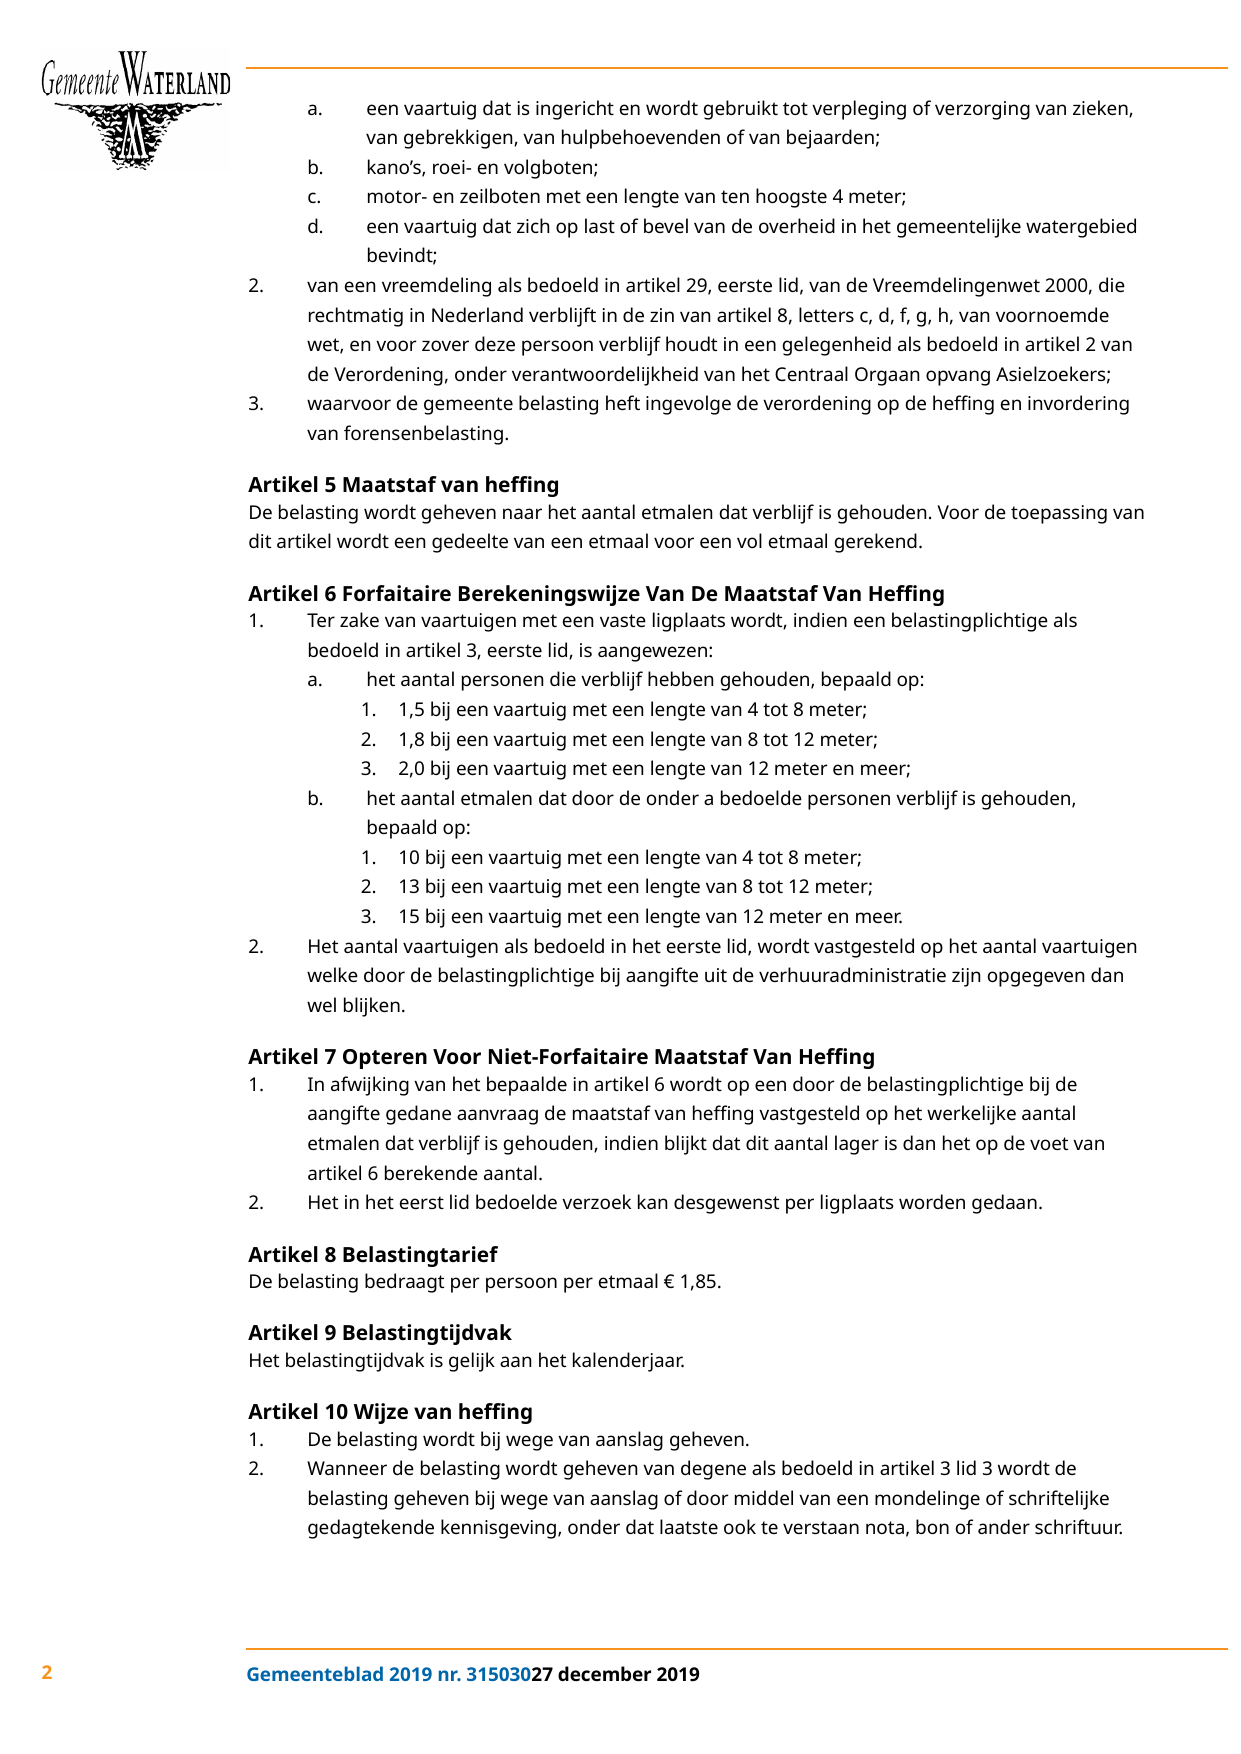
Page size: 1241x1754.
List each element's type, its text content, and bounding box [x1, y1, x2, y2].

text Het belastingtijdvak is gelijk aan het kalenderjaar. [248, 1347, 1152, 1373]
list kano’s, roei- en volgboten; [307, 154, 1152, 180]
list een vaartuig dat zich op last of bevel van de overheid in het gemeentelijke watergebied bevindt; [307, 213, 1152, 268]
text Artikel 7 Opteren Voor Niet-Forfaitaire Maatstaf Van Heffing [248, 1042, 1152, 1071]
text De belasting bedraagt per persoon per etmaal € 1,85. [248, 1268, 1152, 1294]
list motor- en zeilboten met een lengte van ten hoogste 4 meter; [307, 183, 1152, 209]
list In afwijking van het bepaalde in artikel 6 wordt op een door de belastingplichtige bij de aangifte gedane aanvraag de maatstaf van heffing vastgesteld op het werkelijke aantal etmalen dat verblijf is gehouden, indien blijkt dat dit aantal lager is dan het op de voet van artikel 6 berekende aantal. [248, 1071, 1152, 1185]
list het aantal etmalen dat door de onder a bedoelde personen verblijf is gehouden, bepaald op: [307, 785, 1152, 840]
list 13 bij een vaartuig met een lengte van 8 tot 12 meter; [361, 874, 1152, 899]
list een vaartuig dat is ingericht en wordt gebruikt tot verpleging of verzorging van zieken, van gebrekkigen, van hulpbehoevenden of van bejaarden; [307, 95, 1152, 150]
list 1,5 bij een vaartuig met een lengte van 4 tot 8 meter; [361, 696, 1152, 722]
text Artikel 5 Maatstaf van heffing [248, 471, 1152, 499]
list 1,8 bij een vaartuig met een lengte van 8 tot 12 meter; [361, 726, 1152, 752]
text De belasting wordt geheven naar het aantal etmalen dat verblijf is gehouden. Voor de toepassing van dit artikel wordt een gedeelte van een etmaal voor een vol etmaal gerekend. [248, 499, 1152, 554]
list Wanneer de belasting wordt geheven van degene als bedoeld in artikel 3 lid 3 wordt de belasting geheven bij wege van aanslag of door middel van een mondelinge of schriftelijke gedagtekende kennisgeving, onder dat laatste ook te verstaan nota, bon of ander schriftuur. [248, 1455, 1152, 1540]
text Artikel 8 Belastingtarief [248, 1240, 1152, 1268]
list Het aantal vaartuigen als bedoeld in het eerste lid, wordt vastgesteld op het aantal vaartuigen welke door de belastingplichtige bij aangifte uit de verhuuradministratie zijn opgegeven dan wel blijken. [248, 933, 1152, 1018]
list 15 bij een vaartuig met een lengte van 12 meter en meer. [361, 903, 1152, 929]
list Ter zake van vaartuigen met een vaste ligplaats wordt, indien een belastingplichtige als bedoeld in artikel 3, eerste lid, is aangewezen: [248, 607, 1152, 663]
list van een vreemdeling als bedoeld in artikel 29, eerste lid, van de Vreemdelingenwet 2000, die rechtmatig in Nederland verblijft in de zin van artikel 8, letters c, d, f, g, h, van voornoemde wet, en voor zover deze persoon verblijf houdt in een gelegenheid als bedoeld in artikel 2 van de Verordening, onder verantwoordelijkheid van het Centraal Orgaan opvang Asielzoekers; [248, 272, 1152, 387]
list Het in het eerst lid bedoelde verzoek kan desgewenst per ligplaats worden gedaan. [248, 1189, 1152, 1215]
list het aantal personen die verblijf hebben gehouden, bepaald op: [307, 667, 1152, 692]
list 10 bij een vaartuig met een lengte van 4 tot 8 meter; [361, 844, 1152, 870]
list waarvoor de gemeente belasting heft ingevolge de verordening op de heffing en invordering van forensenbelasting. [248, 391, 1152, 446]
picture [41, 47, 231, 172]
text Artikel 6 Forfaitaire Berekeningswijze Van De Maatstaf Van Heffing [248, 579, 1152, 607]
list 2,0 bij een vaartuig met een lengte van 12 meter en meer; [361, 755, 1152, 781]
text Artikel 9 Belastingtijdvak [248, 1318, 1152, 1347]
list De belasting wordt bij wege van aanslag geheven. [248, 1426, 1152, 1452]
text Artikel 10 Wijze van heffing [248, 1397, 1152, 1426]
